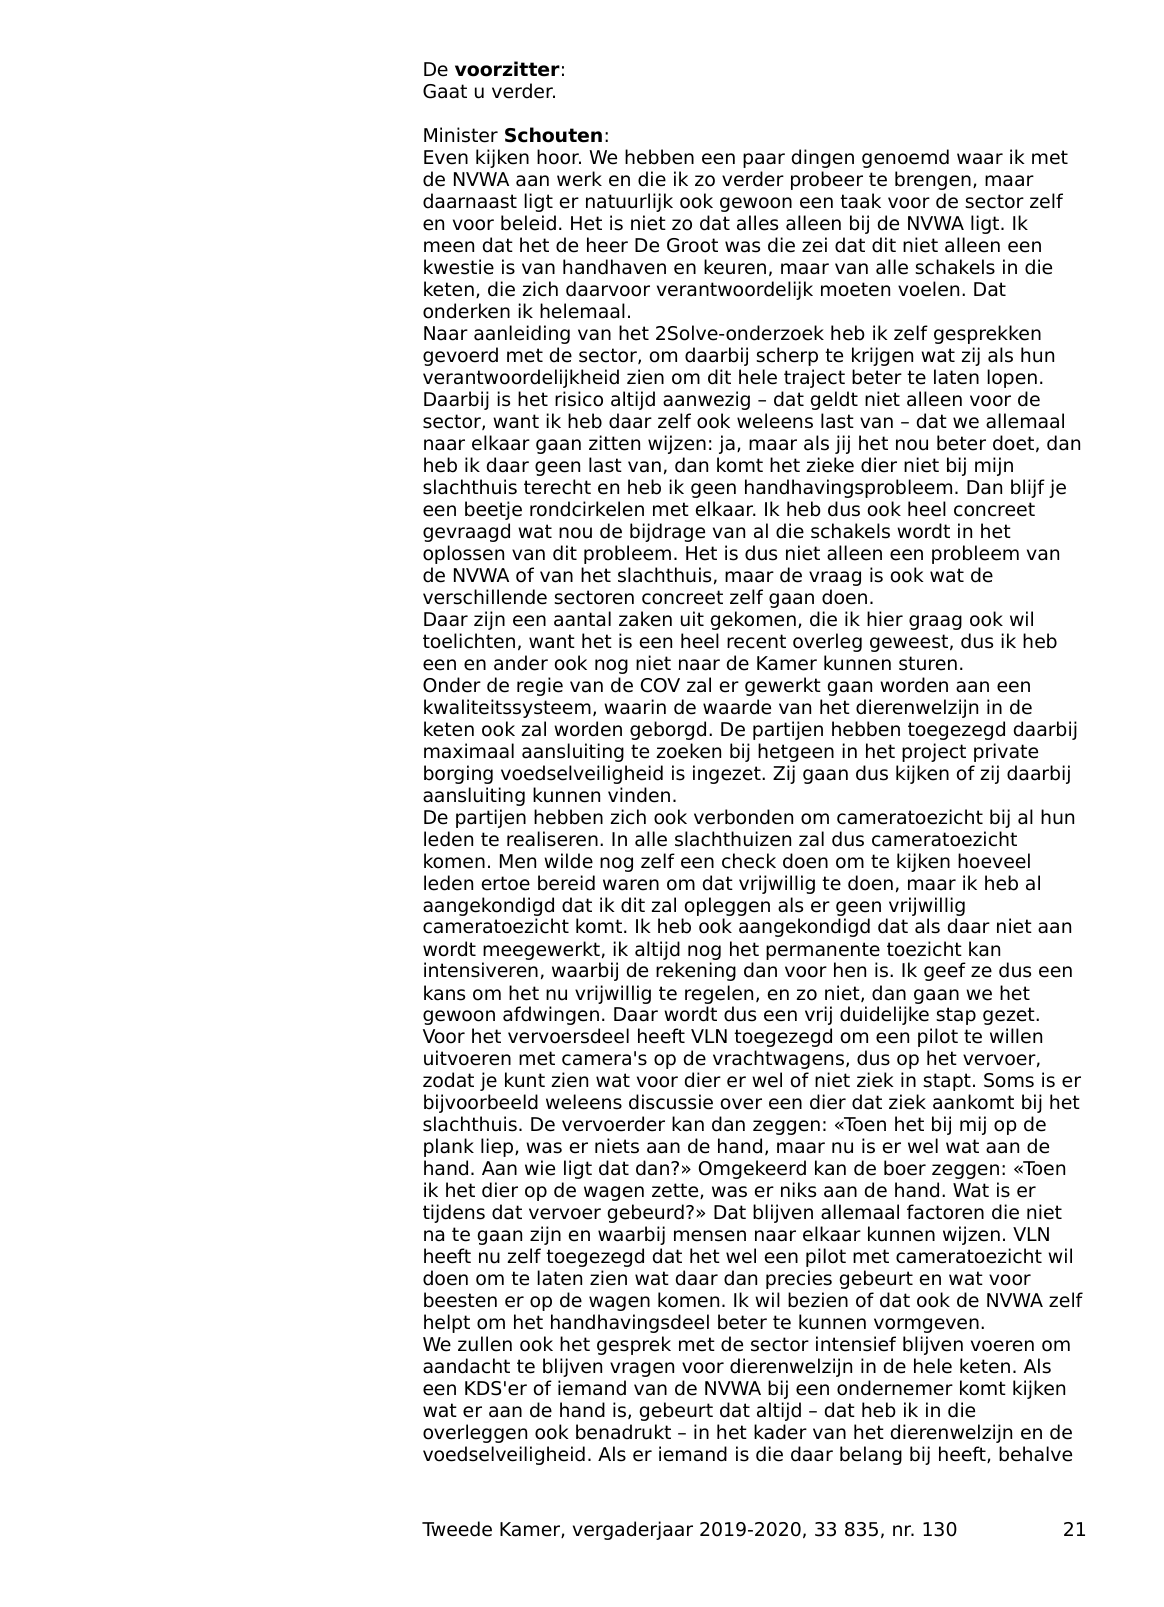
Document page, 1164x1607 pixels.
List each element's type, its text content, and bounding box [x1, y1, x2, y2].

text Naar aanleiding van het 2Solve-onderzoek heb ik zelf gesprekken gevoerd met de sector, om daarbij scherp te krijgen wat zij als hun verantwoordelijkheid zien om dit hele traject beter te laten lopen. Daarbij is het risico altijd aanwezig – dat geldt niet alleen voor de sector, want ik heb daar zelf ook weleens last van – dat we allemaal naar elkaar gaan zitten wijzen: ja, maar als jij het nou beter doet, dan heb ik daar geen last van, dan komt het zieke dier niet bij mijn slachthuis terecht en heb ik geen handhavingsprobleem. Dan blijf je een beetje rondcirkelen met elkaar. Ik heb dus ook heel concreet gevraagd wat nou de bijdrage van al die schakels wordt in het oplossen van dit probleem. Het is dus niet alleen een probleem van de NVWA of van het slachthuis, maar de vraag is ook wat de verschillende sectoren concreet zelf gaan doen. [422, 323, 1087, 609]
text Onder de regie van de COV zal er gewerkt gaan worden aan een kwaliteitssysteem, waarin de waarde van het dierenwelzijn in de keten ook zal worden geborgd. De partijen hebben toegezegd daarbij maximaal aansluiting te zoeken bij hetgeen in het project private borging voedselveiligheid is ingezet. Zij gaan dus kijken of zij daarbij aansluiting kunnen vinden. [422, 675, 1087, 807]
text De partijen hebben zich ook verbonden om cameratoezicht bij al hun leden te realiseren. In alle slachthuizen zal dus cameratoezicht komen. Men wilde nog zelf een check doen om te kijken hoeveel leden ertoe bereid waren om dat vrijwillig te doen, maar ik heb al aangekondigd dat ik dit zal opleggen als er geen vrijwillig cameratoezicht komt. Ik heb ook aangekondigd dat als daar niet aan wordt meegewerkt, ik altijd nog het permanente toezicht kan intensiveren, waarbij de rekening dan voor hen is. Ik geef ze dus een kans om het nu vrijwillig te regelen, en zo niet, dan gaan we het gewoon afdwingen. Daar wordt dus een vrij duidelijke stap gezet. [422, 807, 1087, 1026]
text Even kijken hoor. We hebben een paar dingen genoemd waar ik met de NVWA aan werk en die ik zo verder probeer te brengen, maar daarnaast ligt er natuurlijk ook gewoon een taak voor de sector zelf en voor beleid. Het is niet zo dat alles alleen bij de NVWA ligt. Ik meen dat het de heer De Groot was die zei dat dit niet alleen een kwestie is van handhaven en keuren, maar van alle schakels in die keten, die zich daarvoor verantwoordelijk moeten voelen. Dat onderken ik helemaal. [422, 147, 1087, 323]
text Minister Schouten: [422, 125, 1087, 147]
text De voorzitter: [422, 59, 1087, 81]
text Gaat u verder. [422, 81, 1087, 103]
text Daar zijn een aantal zaken uit gekomen, die ik hier graag ook wil toelichten, want het is een heel recent overleg geweest, dus ik heb een en ander ook nog niet naar de Kamer kunnen sturen. [422, 609, 1087, 675]
text We zullen ook het gesprek met de sector intensief blijven voeren om aandacht te blijven vragen voor dierenwelzijn in de hele keten. Als een KDS'er of iemand van de NVWA bij een ondernemer komt kijken wat er aan de hand is, gebeurt dat altijd – dat heb ik in die overleggen ook benadrukt – in het kader van het dierenwelzijn en de voedselveiligheid. Als er iemand is die daar belang bij heeft, behalve [422, 1334, 1087, 1466]
text Voor het vervoersdeel heeft VLN toegezegd om een pilot te willen uitvoeren met camera's op de vrachtwagens, dus op het vervoer, zodat je kunt zien wat voor dier er wel of niet ziek in stapt. Soms is er bijvoorbeeld weleens discussie over een dier dat ziek aankomt bij het slachthuis. De vervoerder kan dan zeggen: «Toen het bij mij op de plank liep, was er niets aan de hand, maar nu is er wel wat aan de hand. Aan wie ligt dat dan?» Omgekeerd kan de boer zeggen: «Toen ik het dier op de wagen zette, was er niks aan de hand. Wat is er tijdens dat vervoer gebeurd?» Dat blijven allemaal factoren die niet na te gaan zijn en waarbij mensen naar elkaar kunnen wijzen. VLN heeft nu zelf toegezegd dat het wel een pilot met cameratoezicht wil doen om te laten zien wat daar dan precies gebeurt en wat voor beesten er op de wagen komen. Ik wil bezien of dat ook de NVWA zelf helpt om het handhavingsdeel beter te kunnen vormgeven. [422, 1026, 1087, 1334]
